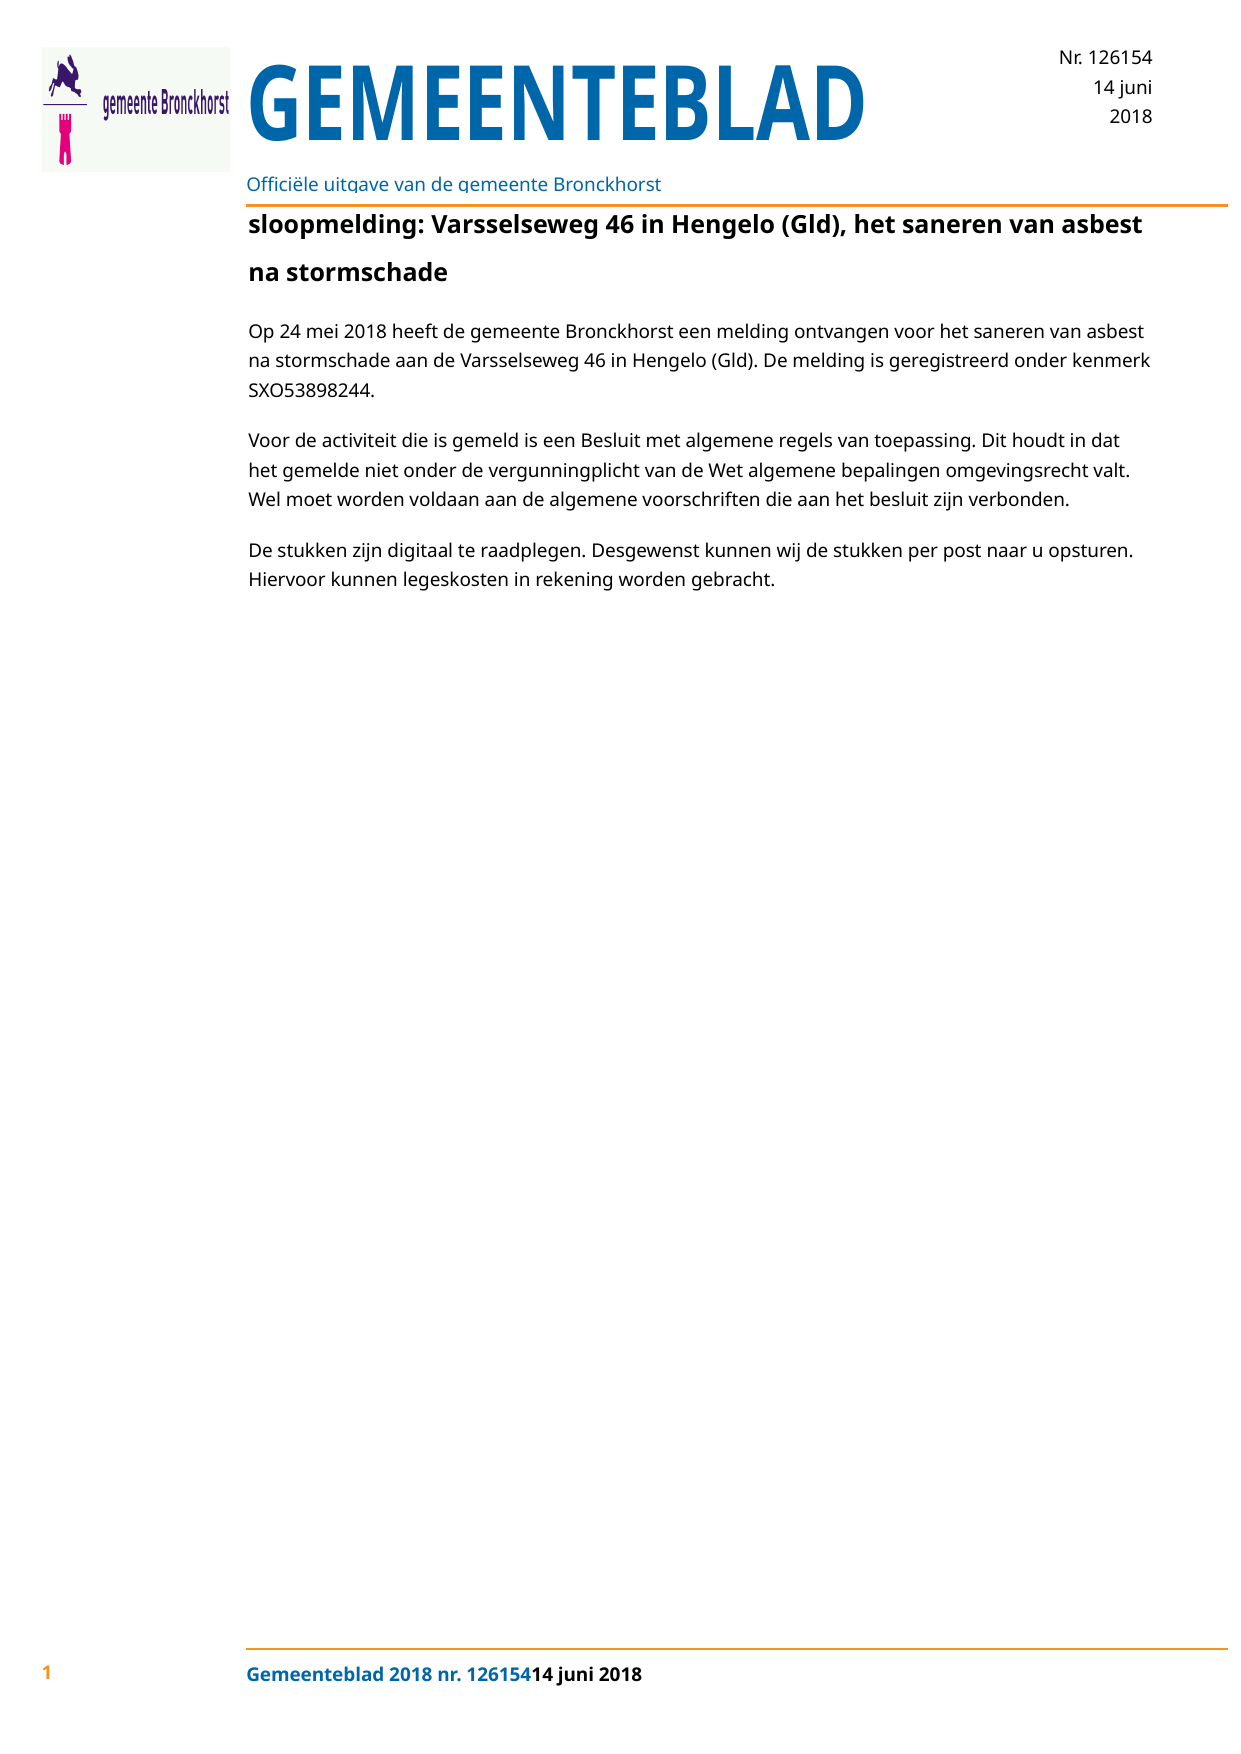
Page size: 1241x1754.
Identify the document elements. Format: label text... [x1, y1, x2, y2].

text sloopmelding: Varsselseweg 46 in Hengelo (Gld), het saneren van asbest na stormschade [248, 207, 1152, 288]
text De stukken zijn digitaal te raadplegen. Desgewenst kunnen wij de stukken per post naar u opsturen. Hiervoor kunnen legeskosten in rekening worden gebracht. [248, 537, 1152, 592]
text Op 24 mei 2018 heeft de gemeente Bronckhorst een melding ontvangen voor het saneren van asbest na stormschade aan de Varsselseweg 46 in Hengelo (Gld). De melding is geregistreerd onder kenmerk SXO53898244. [248, 318, 1152, 403]
text Voor de activiteit die is gemeld is een Besluit met algemene regels van toepassing. Dit houdt in dat het gemelde niet onder de vergunningplicht van de Wet algemene bepalingen omgevingsrecht valt. Wel moet worden voldaan aan de algemene voorschriften die aan het besluit zijn verbonden. [248, 427, 1152, 512]
picture [41, 47, 231, 172]
